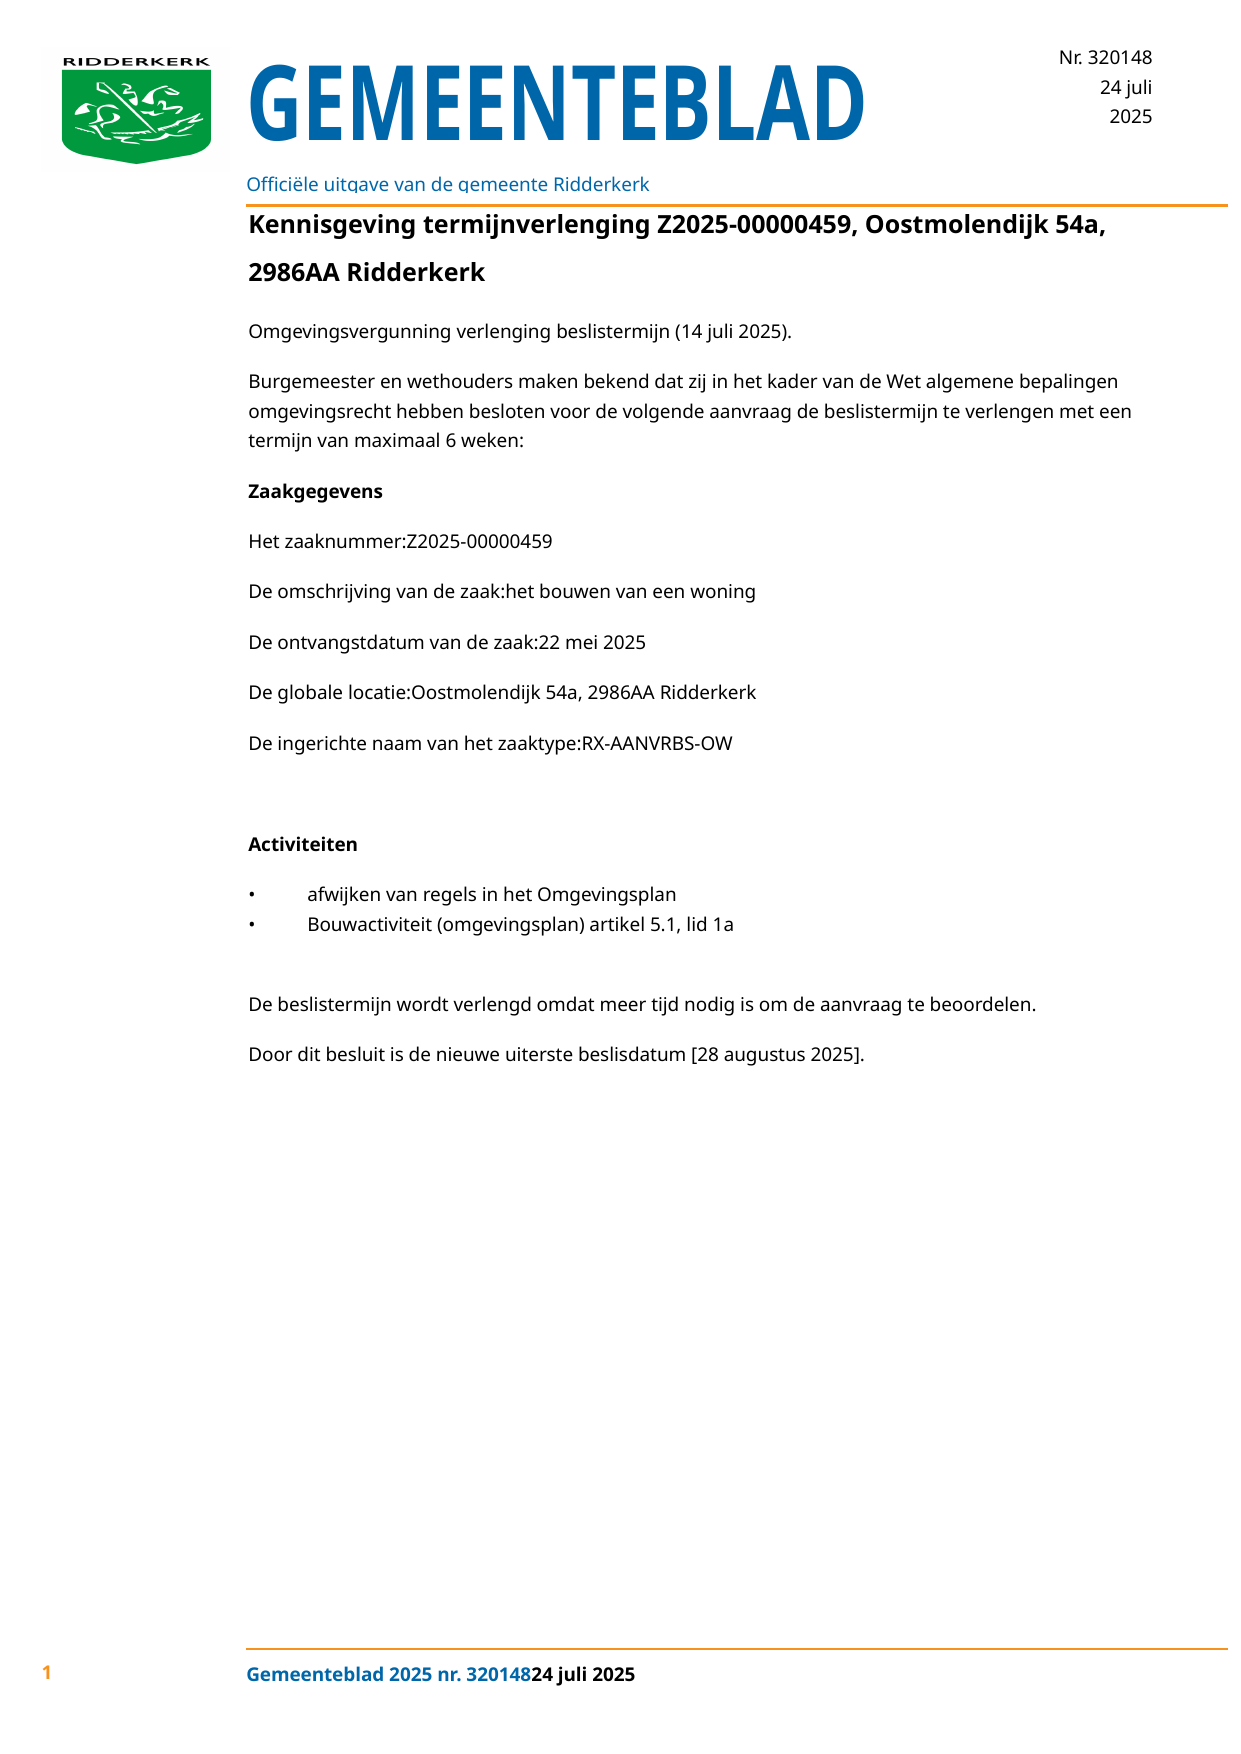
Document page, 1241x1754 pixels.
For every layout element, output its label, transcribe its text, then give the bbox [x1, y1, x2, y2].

text Burgemeester en wethouders maken bekend dat zij in het kader van de Wet algemene bepalingen omgevingsrecht hebben besloten voor de volgende aanvraag de beslistermijn te verlengen met een termijn van maximaal 6 weken: [248, 368, 1152, 453]
list Bouwactiviteit (omgevingsplan) artikel 5.1, lid 1a [248, 911, 1152, 937]
text Door dit besluit is de nieuwe uiterste beslisdatum [28 augustus 2025]. [248, 1041, 1152, 1067]
text Zaakgegevens [248, 478, 1152, 504]
picture [41, 47, 231, 172]
text Omgevingsvergunning verlenging beslistermijn (14 juli 2025). [248, 318, 1152, 344]
text De omschrijving van de zaak:het bouwen van een woning [248, 579, 1152, 604]
text De globale locatie:Oostmolendijk 54a, 2986AA Ridderkerk [248, 679, 1152, 705]
list afwijken van regels in het Omgevingsplan [248, 881, 1152, 907]
text De ontvangstdatum van de zaak:22 mei 2025 [248, 629, 1152, 655]
text Activiteiten [248, 831, 1152, 857]
text Kennisgeving termijnverlenging Z2025-00000459, Oostmolendijk 54a, 2986AA Ridderkerk [248, 207, 1152, 288]
text Het zaaknummer:Z2025-00000459 [248, 528, 1152, 554]
text De ingerichte naam van het zaaktype:RX-AANVRBS-OW [248, 730, 1152, 756]
text De beslistermijn wordt verlengd omdat meer tijd nodig is om de aanvraag te beoordelen. [248, 991, 1152, 1017]
